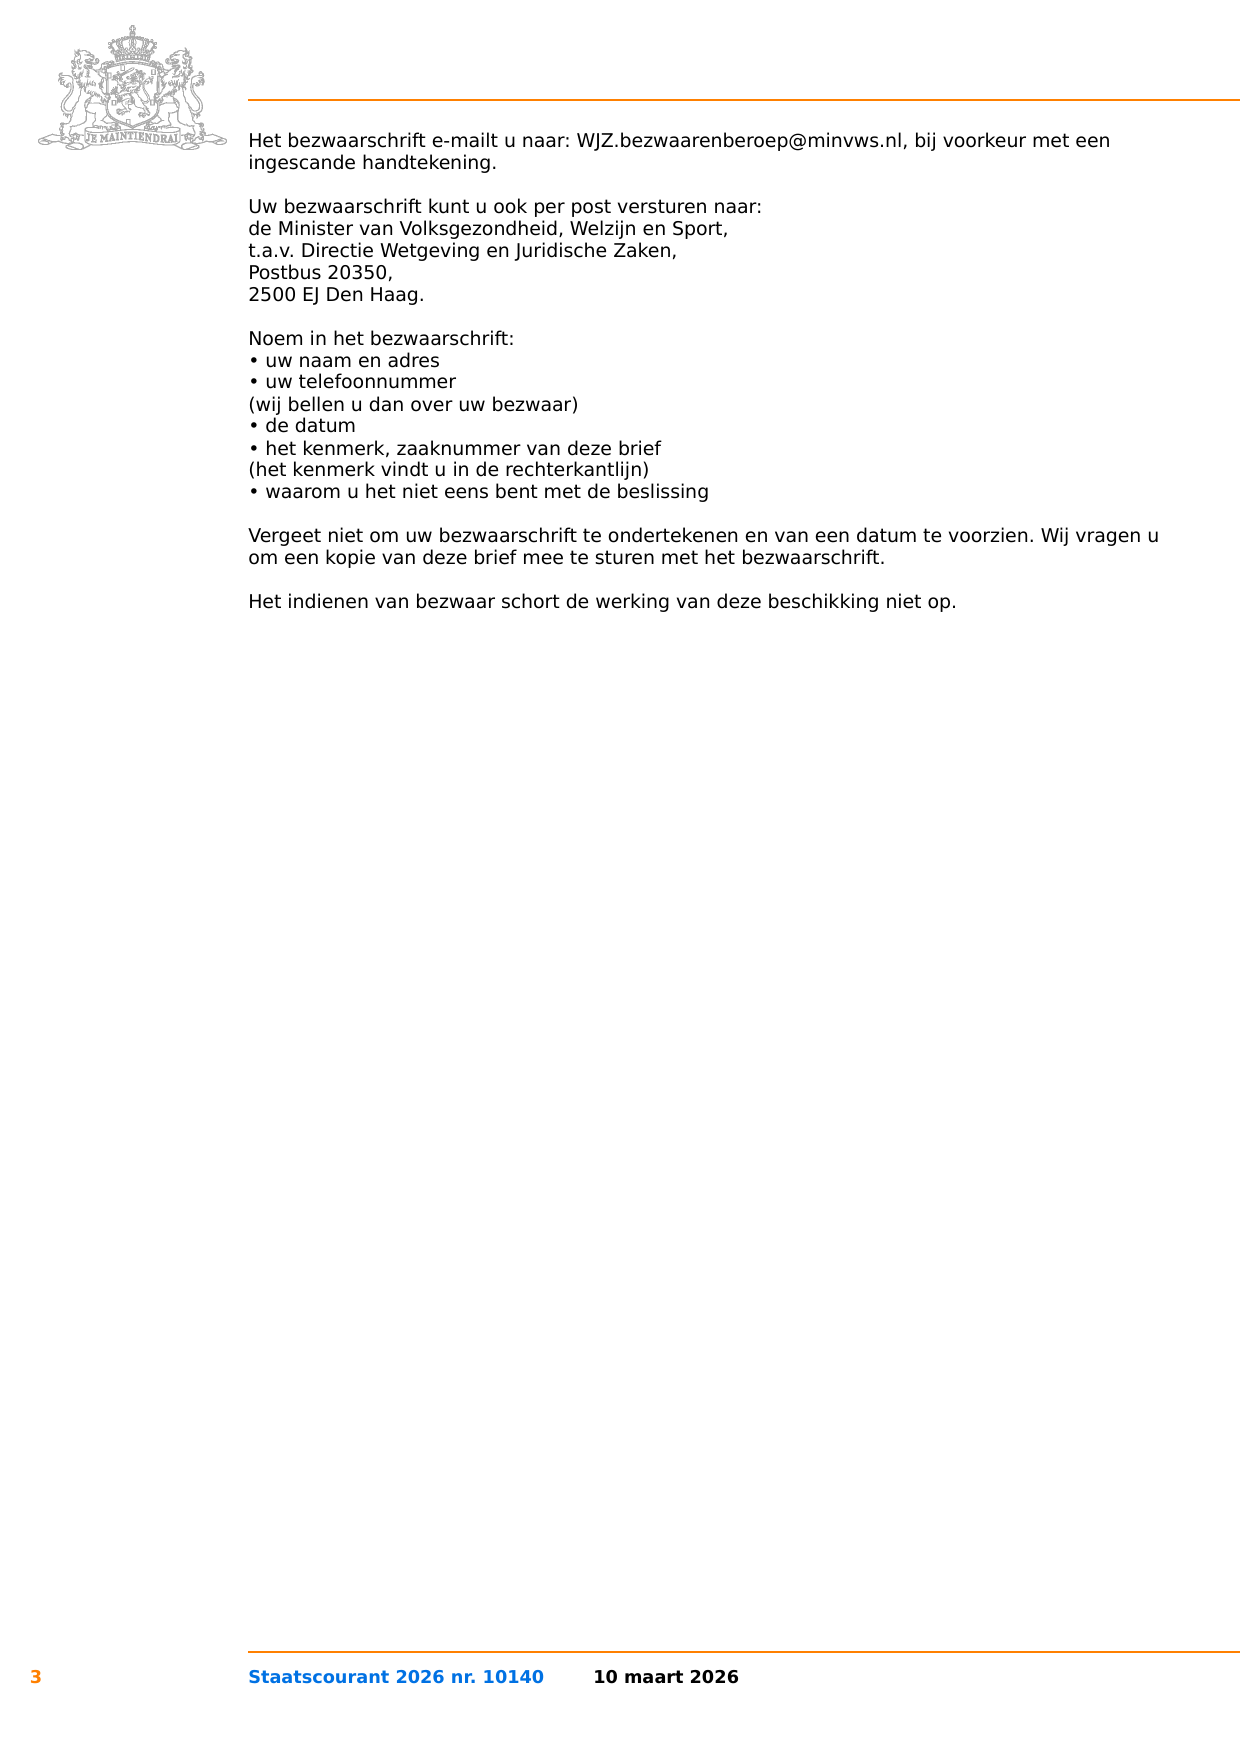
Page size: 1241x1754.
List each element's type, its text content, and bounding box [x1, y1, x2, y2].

text (het kenmerk vindt u in de rechterkantlijn) [248, 459, 1163, 481]
text • waarom u het niet eens bent met de beslissing [248, 481, 1163, 503]
text 2500 EJ Den Haag. [248, 284, 1163, 306]
text • de datum [248, 415, 1163, 437]
text de Minister van Volksgezondheid, Welzijn en Sport, [248, 218, 1163, 240]
text Postbus 20350, [248, 262, 1163, 284]
text t.a.v. Directie Wetgeving en Juridische Zaken, [248, 240, 1163, 262]
text • uw naam en adres [248, 349, 1163, 371]
text • uw telefoonnummer [248, 371, 1163, 393]
text Het bezwaarschrift e-mailt u naar: WJZ.bezwaarenberoep@minvws.nl, bij voorkeur met een ingescande handtekening. [248, 130, 1163, 174]
text Noem in het bezwaarschrift: [248, 327, 1163, 349]
text (wij bellen u dan over uw bezwaar) [248, 393, 1163, 415]
text • het kenmerk, zaaknummer van deze brief [248, 437, 1163, 459]
text Het indienen van bezwaar schort de werking van deze beschikking niet op. [248, 591, 1163, 613]
picture [38, 25, 227, 150]
text Vergeet niet om uw bezwaarschrift te ondertekenen en van een datum te voorzien. Wij vragen u om een kopie van deze brief mee te sturen met het bezwaarschrift. [248, 525, 1163, 569]
text Uw bezwaarschrift kunt u ook per post versturen naar: [248, 196, 1163, 218]
